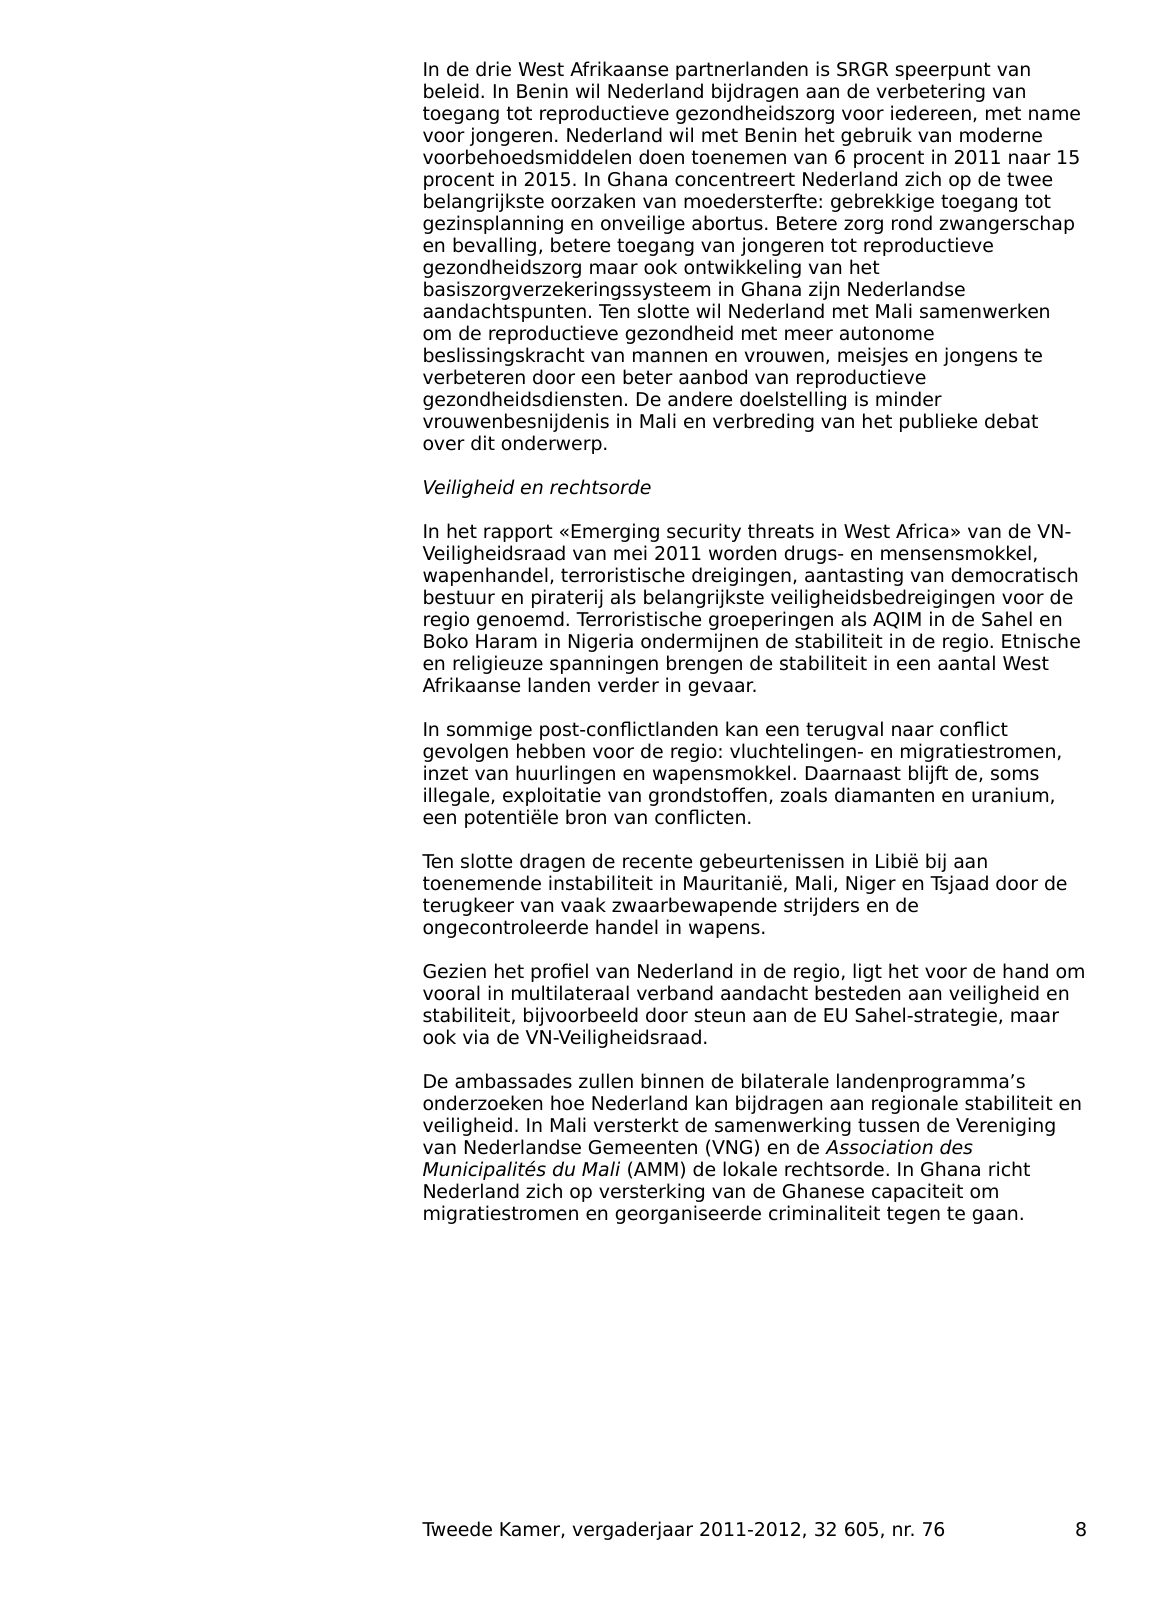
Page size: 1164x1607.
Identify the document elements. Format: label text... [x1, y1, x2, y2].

text Gezien het profiel van Nederland in de regio, ligt het voor de hand om vooral in multilateraal verband aandacht besteden aan veiligheid en stabiliteit, bijvoorbeeld door steun aan de EU Sahel-strategie, maar ook via de VN-Veiligheidsraad. [422, 961, 1087, 1049]
text In sommige post-conflictlanden kan een terugval naar conflict gevolgen hebben voor de regio: vluchtelingen- en migratiestromen, inzet van huurlingen en wapensmokkel. Daarnaast blijft de, soms illegale, exploitatie van grondstoffen, zoals diamanten en uranium, een potentiële bron van conflicten. [422, 719, 1087, 829]
text Ten slotte dragen de recente gebeurtenissen in Libië bij aan toenemende instabiliteit in Mauritanië, Mali, Niger en Tsjaad door de terugkeer van vaak zwaarbewapende strijders en de ongecontroleerde handel in wapens. [422, 851, 1087, 939]
subtitle Veiligheid en rechtsorde [422, 477, 1087, 499]
text In het rapport «Emerging security threats in West Africa» van de VN-Veiligheidsraad van mei 2011 worden drugs- en mensensmokkel, wapenhandel, terroristische dreigingen, aantasting van democratisch bestuur en piraterij als belangrijkste veiligheidsbedreigingen voor de regio genoemd. Terroristische groeperingen als AQIM in de Sahel en Boko Haram in Nigeria ondermijnen de stabiliteit in de regio. Etnische en religieuze spanningen brengen de stabiliteit in een aantal West Afrikaanse landen verder in gevaar. [422, 521, 1087, 697]
text De ambassades zullen binnen de bilaterale landenprogramma’s onderzoeken hoe Nederland kan bijdragen aan regionale stabiliteit en veiligheid. In Mali versterkt de samenwerking tussen de Vereniging van Nederlandse Gemeenten (VNG) en de Association des Municipalités du Mali (AMM) de lokale rechtsorde. In Ghana richt Nederland zich op versterking van de Ghanese capaciteit om migratiestromen en georganiseerde criminaliteit tegen te gaan. [422, 1071, 1087, 1225]
text In de drie West Afrikaanse partnerlanden is SRGR speerpunt van beleid. In Benin wil Nederland bijdragen aan de verbetering van toegang tot reproductieve gezondheidszorg voor iedereen, met name voor jongeren. Nederland wil met Benin het gebruik van moderne voorbehoedsmiddelen doen toenemen van 6 procent in 2011 naar 15 procent in 2015. In Ghana concentreert Nederland zich op de twee belangrijkste oorzaken van moedersterfte: gebrekkige toegang tot gezinsplanning en onveilige abortus. Betere zorg rond zwangerschap en bevalling, betere toegang van jongeren tot reproductieve gezondheidszorg maar ook ontwikkeling van het basiszorgverzekeringssysteem in Ghana zijn Nederlandse aandachtspunten. Ten slotte wil Nederland met Mali samenwerken om de reproductieve gezondheid met meer autonome beslissingskracht van mannen en vrouwen, meisjes en jongens te verbeteren door een beter aanbod van reproductieve gezondheidsdiensten. De andere doelstelling is minder vrouwenbesnijdenis in Mali en verbreding van het publieke debat over dit onderwerp. [422, 59, 1087, 455]
